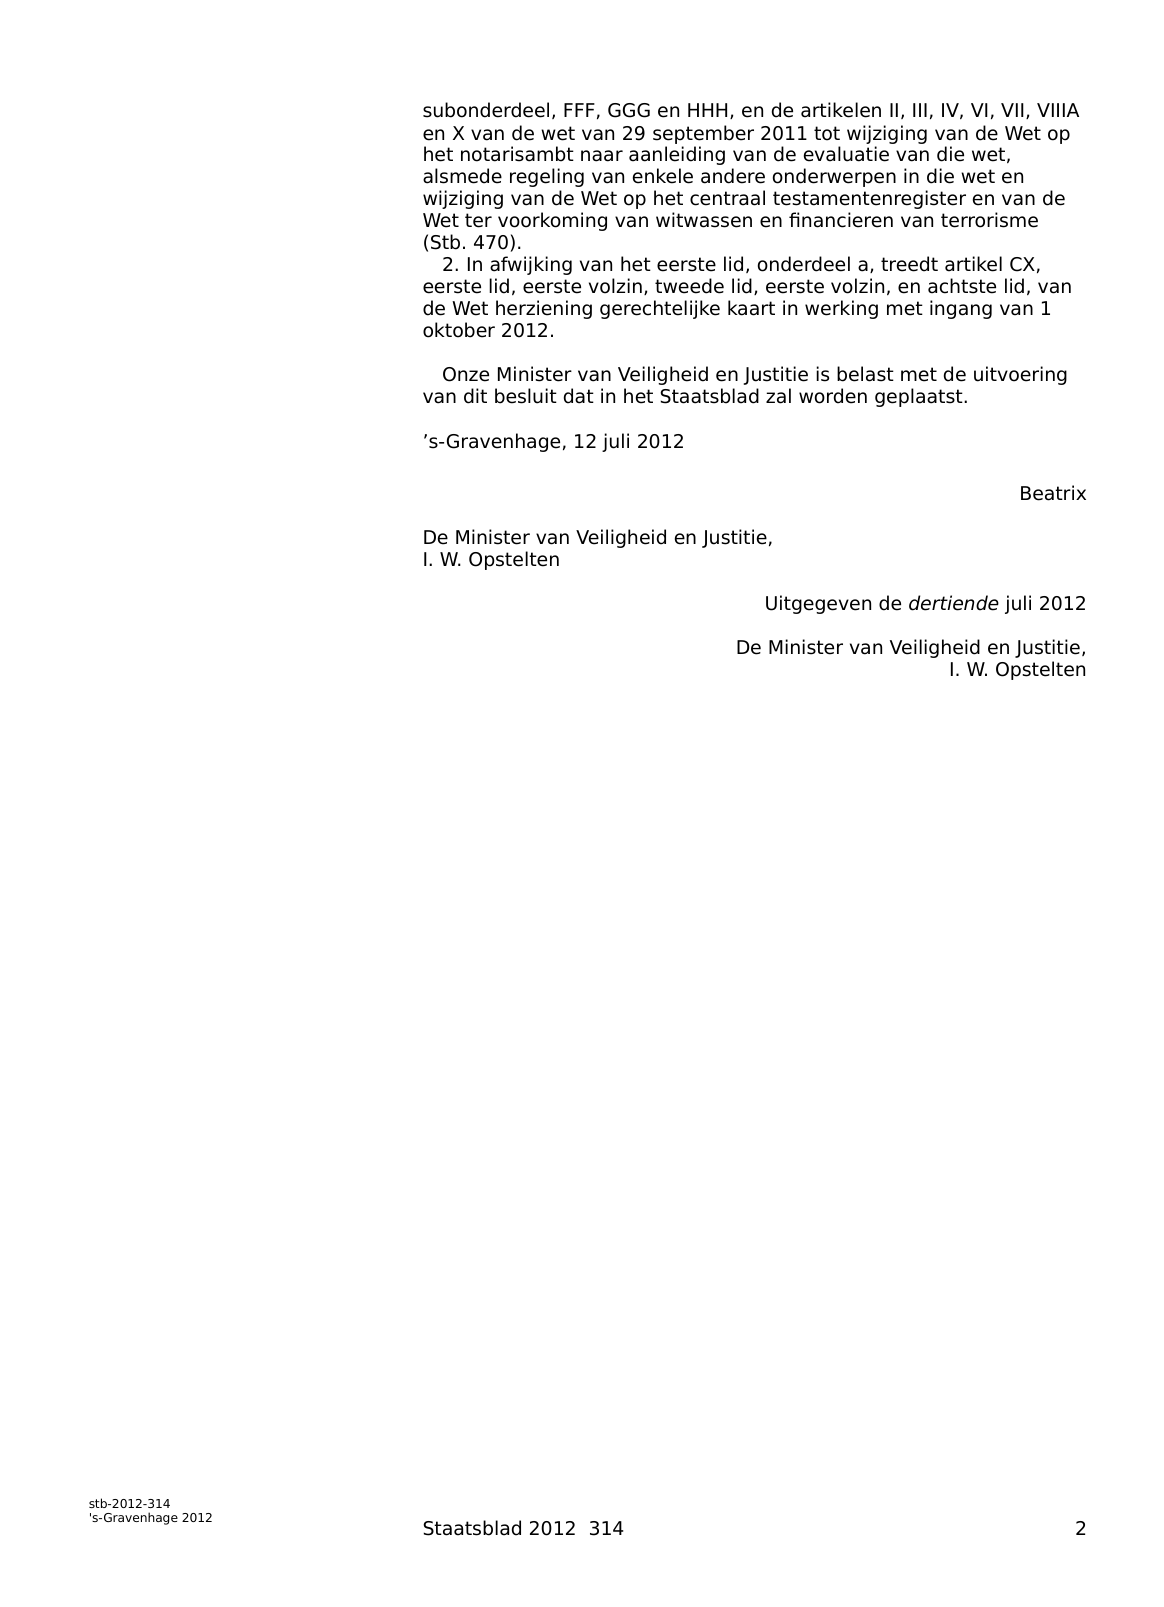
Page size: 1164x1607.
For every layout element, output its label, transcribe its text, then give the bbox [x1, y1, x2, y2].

text De Minister van Veiligheid en Justitie, I. W. Opstelten [422, 637, 1087, 681]
text subonderdeel, FFF, GGG en HHH, en de artikelen II, III, IV, VI, VII, VIIIA en X van de wet van 29 september 2011 tot wijziging van de Wet op het notarisambt naar aanleiding van de evaluatie van die wet, alsmede regeling van enkele andere onderwerpen in die wet en wijziging van de Wet op het centraal testamentenregister en van de Wet ter voorkoming van witwassen en financieren van terrorisme (Stb. 470). [422, 100, 1087, 254]
text Uitgegeven de dertiende juli 2012 [422, 593, 1087, 615]
text Beatrix [422, 482, 1087, 504]
text De Minister van Veiligheid en Justitie, I. W. Opstelten [422, 527, 1087, 571]
text ’s-Gravenhage, 12 juli 2012 [422, 431, 1087, 452]
text 's-Gravenhage 2012 [88, 1511, 323, 1525]
text Onze Minister van Veiligheid en Justitie is belast met de uitvoering van dit besluit dat in het Staatsblad zal worden geplaatst. [422, 364, 1087, 408]
text stb-2012-314 [88, 1497, 323, 1511]
text 2. In afwijking van het eerste lid, onderdeel a, treedt artikel CX, eerste lid, eerste volzin, tweede lid, eerste volzin, en achtste lid, van de Wet herziening gerechtelijke kaart in werking met ingang van 1 oktober 2012. [422, 254, 1087, 342]
